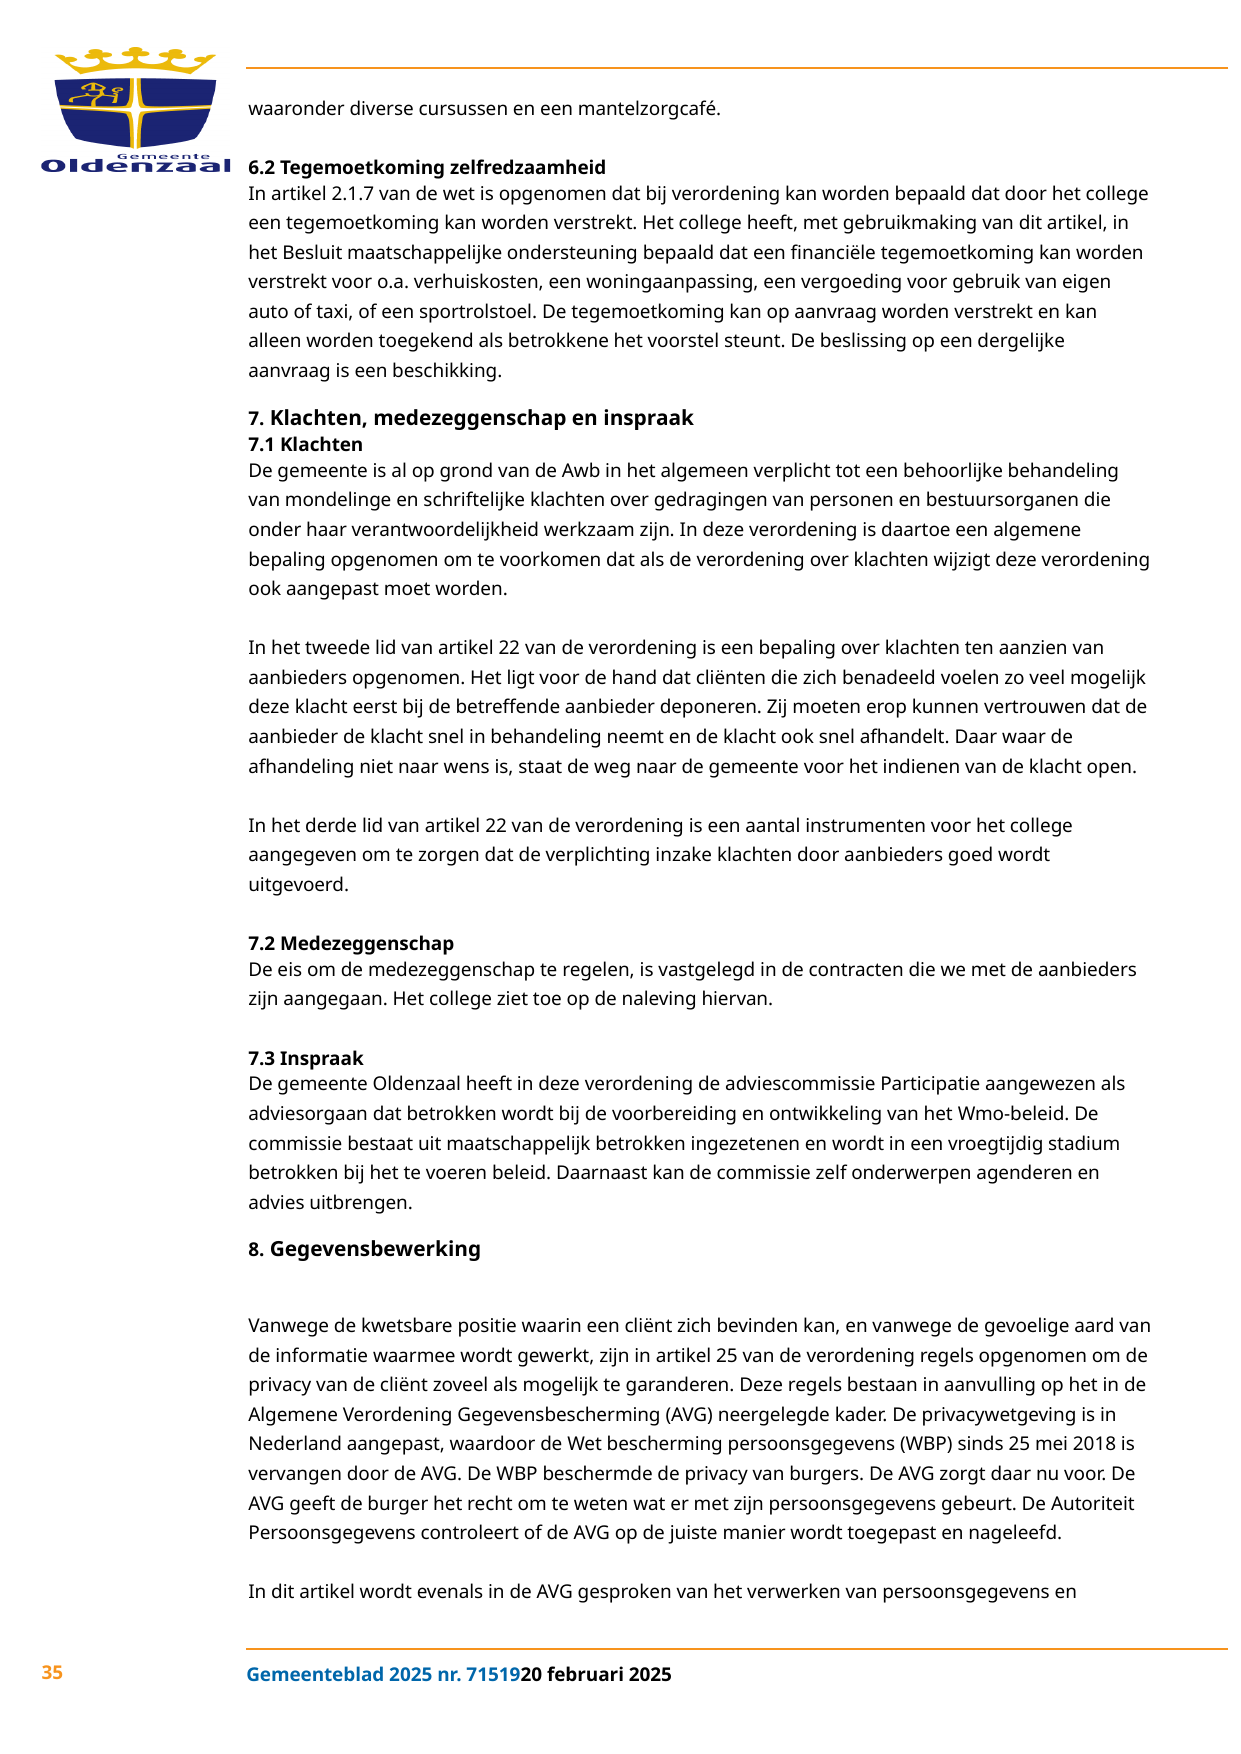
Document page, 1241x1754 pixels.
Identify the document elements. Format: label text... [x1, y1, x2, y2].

text In dit artikel wordt evenals in de AVG gesproken van het verwerken van persoonsgegevens en [248, 1578, 1152, 1604]
text De gemeente Oldenzaal heeft in deze verordening de adviescommissie Participatie aangewezen als adviesorgaan dat betrokken wordt bij de voorbereiding en ontwikkeling van het Wmo-beleid. De commissie bestaat uit maatschappelijk betrokken ingezetenen en wordt in een vroegtijdig stadium betrokken bij het te voeren beleid. Daarnaast kan de commissie zelf onderwerpen agenderen en advies uitbrengen. [248, 1071, 1152, 1214]
text 6.2 Tegemoetkoming zelfredzaamheid [248, 154, 1152, 180]
text De eis om de medezeggenschap te regelen, is vastgelegd in de contracten die we met de aanbieders zijn aangegaan. Het college ziet toe op de naleving hiervan. [248, 956, 1152, 1011]
text 8. Gegevensbewerking [248, 1234, 1152, 1263]
text De gemeente is al op grond van de Awb in het algemeen verplicht tot een behoorlijke behandeling van mondelinge en schriftelijke klachten over gedragingen van personen en bestuursorganen die onder haar verantwoordelijkheid werkzaam zijn. In deze verordening is daartoe een algemene bepaling opgenomen om te voorkomen dat als de verordening over klachten wijzigt deze verordening ook aangepast moet worden. [248, 457, 1152, 601]
text 7.1 Klachten [248, 431, 1152, 457]
text 7. Klachten, medezeggenschap en inspraak [248, 403, 1152, 431]
text In het derde lid van artikel 22 van de verordening is een aantal instrumenten voor het college aangegeven om te zorgen dat de verplichting inzake klachten door aanbieders goed wordt uitgevoerd. [248, 812, 1152, 897]
picture [41, 47, 231, 172]
text In het tweede lid van artikel 22 van de verordening is een bepaling over klachten ten aanzien van aanbieders opgenomen. Het ligt voor de hand dat cliënten die zich benadeeld voelen zo veel mogelijk deze klacht eerst bij de betreffende aanbieder deponeren. Zij moeten erop kunnen vertrouwen dat de aanbieder de klacht snel in behandeling neemt en de klacht ook snel afhandelt. Daar waar de afhandeling niet naar wens is, staat de weg naar de gemeente voor het indienen van de klacht open. [248, 634, 1152, 778]
text waaronder diverse cursussen en een mantelzorgcafé. [248, 95, 1152, 121]
text Vanwege de kwetsbare positie waarin een cliënt zich bevinden kan, en vanwege de gevoelige aard van de informatie waarmee wordt gewerkt, zijn in artikel 25 van de verordening regels opgenomen om de privacy van de cliënt zoveel als mogelijk te garanderen. Deze regels bestaan in aanvulling op het in de Algemene Verordening Gegevensbescherming (AVG) neergelegde kader. De privacywetgeving is in Nederland aangepast, waardoor de Wet bescherming persoonsgegevens (WBP) sinds 25 mei 2018 is vervangen door de AVG. De WBP beschermde de privacy van burgers. De AVG zorgt daar nu voor. De AVG geeft de burger het recht om te weten wat er met zijn persoonsgegevens gebeurt. De Autoriteit Persoonsgegevens controleert of de AVG op de juiste manier wordt toegepast en nageleefd. [248, 1312, 1152, 1545]
text 7.3 Inspraak [248, 1045, 1152, 1071]
text 7.2 Medezeggenschap [248, 930, 1152, 956]
text In artikel 2.1.7 van de wet is opgenomen dat bij verordening kan worden bepaald dat door het college een tegemoetkoming kan worden verstrekt. Het college heeft, met gebruikmaking van dit artikel, in het Besluit maatschappelijke ondersteuning bepaald dat een financiële tegemoetkoming kan worden verstrekt voor o.a. verhuiskosten, een woningaanpassing, een vergoeding voor gebruik van eigen auto of taxi, of een sportrolstoel. De tegemoetkoming kan op aanvraag worden verstrekt en kan alleen worden toegekend als betrokkene het voorstel steunt. De beslissing op een dergelijke aanvraag is een beschikking. [248, 180, 1152, 383]
